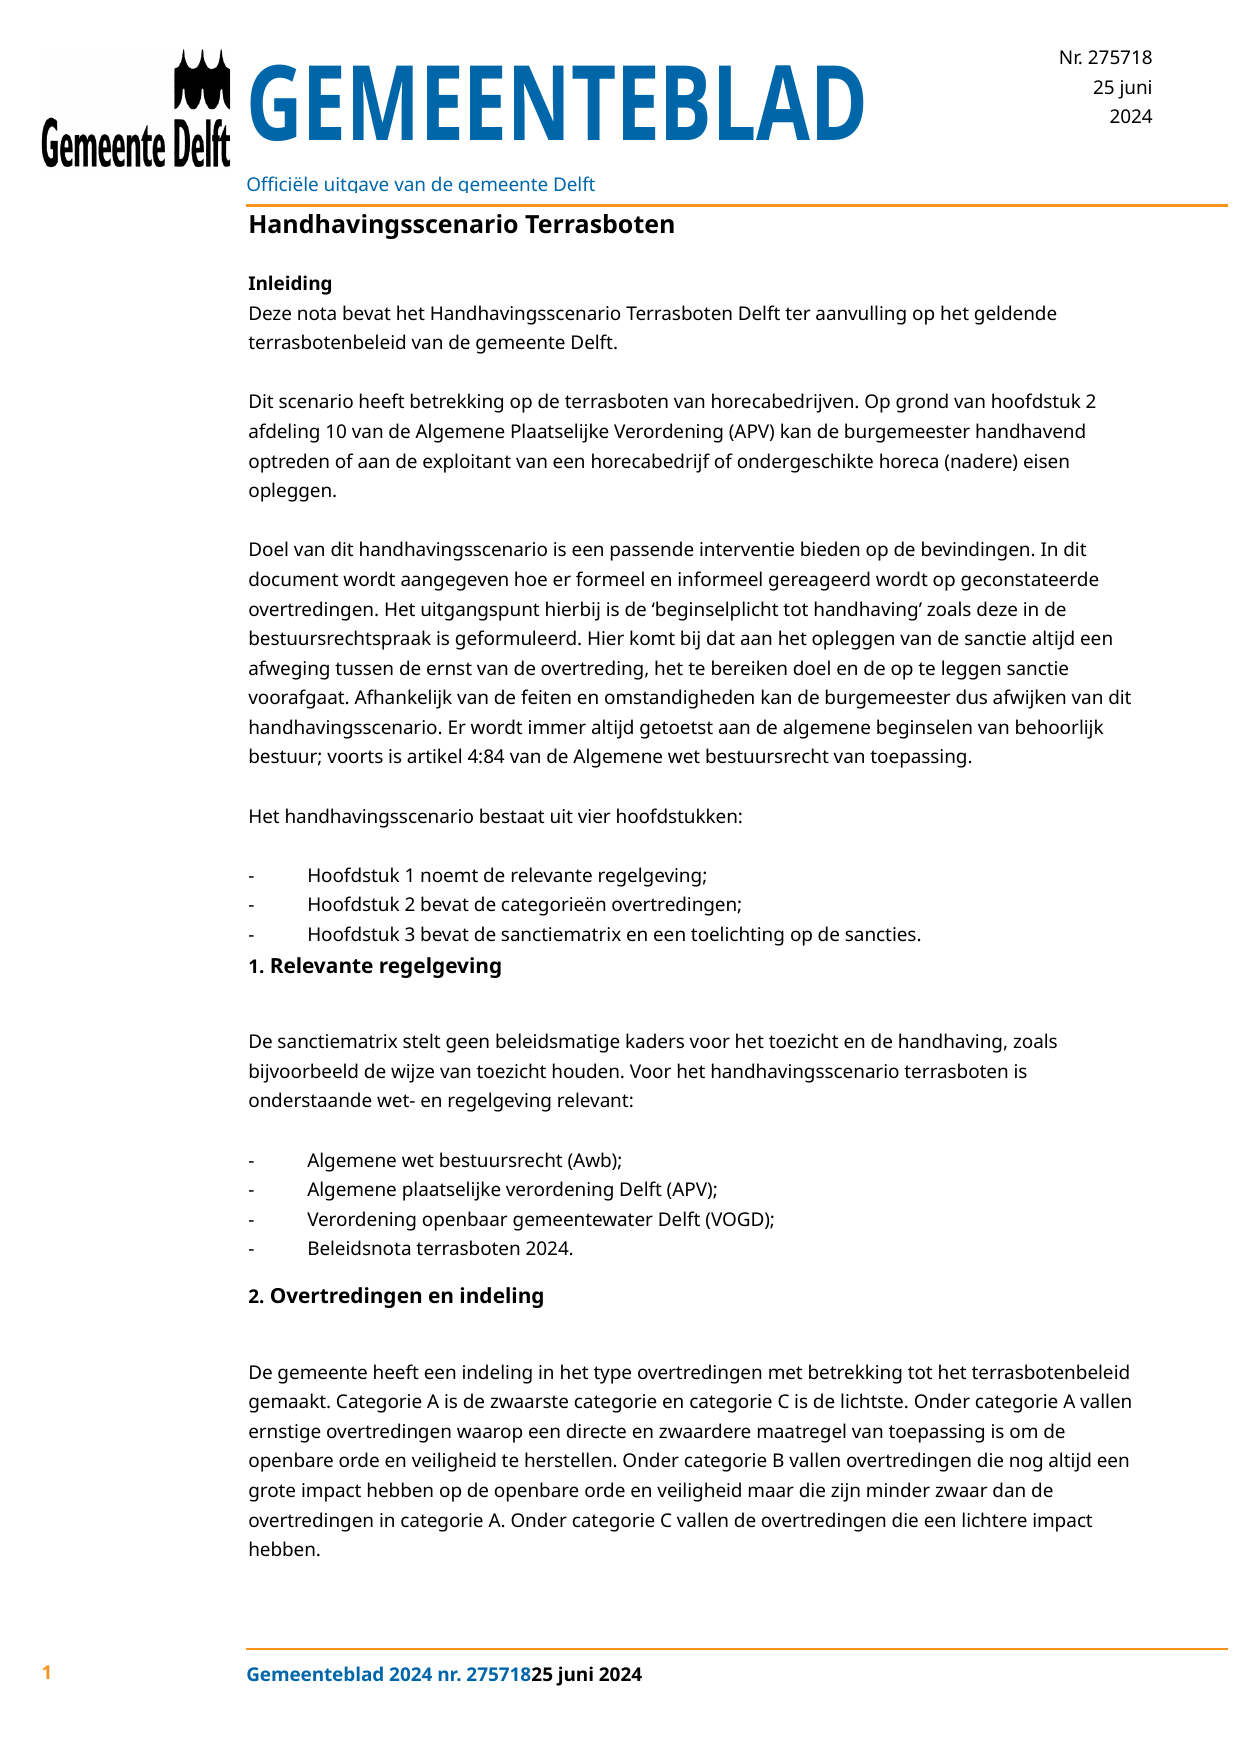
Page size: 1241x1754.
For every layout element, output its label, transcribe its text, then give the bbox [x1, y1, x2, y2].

list Verordening openbaar gemeentewater Delft (VOGD); [248, 1206, 1152, 1232]
text 2. Overtredingen en indeling [248, 1281, 1152, 1309]
text De gemeente heeft een indeling in het type overtredingen met betrekking tot het terrasbotenbeleid gemaakt. Categorie A is de zwaarste categorie en categorie C is de lichtste. Onder categorie A vallen ernstige overtredingen waarop een directe en zwaardere maatregel van toepassing is om de openbare orde en veiligheid te herstellen. Onder categorie B vallen overtredingen die nog altijd een grote impact hebben op de openbare orde en veiligheid maar die zijn minder zwaar dan de overtredingen in categorie A. Onder categorie C vallen de overtredingen die een lichtere impact hebben. [248, 1359, 1152, 1562]
list Hoofdstuk 1 noemt de relevante regelgeving; [248, 862, 1152, 888]
list Beleidsnota terrasboten 2024. [248, 1236, 1152, 1261]
text Doel van dit handhavingsscenario is een passende interventie bieden op de bevindingen. In dit document wordt aangegeven hoe er formeel en informeel gereageerd wordt op geconstateerde overtredingen. Het uitgangspunt hierbij is de ‘beginselplicht tot handhaving’ zoals deze in de bestuursrechtspraak is geformuleerd. Hier komt bij dat aan het opleggen van de sanctie altijd een afweging tussen de ernst van de overtreding, het te bereiken doel en de op te leggen sanctie voorafgaat. Afhankelijk van de feiten en omstandigheden kan de burgemeester dus afwijken van dit handhavingsscenario. Er wordt immer altijd getoetst aan de algemene beginselen van behoorlijk bestuur; voorts is artikel 4:84 van de Algemene wet bestuursrecht van toepassing. [248, 537, 1152, 769]
text Inleiding [248, 270, 1152, 296]
text 1. Relevante regelgeving [248, 951, 1152, 979]
text Handhavingsscenario Terrasboten [248, 207, 1152, 241]
text Dit scenario heeft betrekking op de terrasboten van horecabedrijven. Op grond van hoofdstuk 2 afdeling 10 van de Algemene Plaatselijke Verordening (APV) kan de burgemeester handhavend optreden of aan de exploitant van een horecabedrijf of ondergeschikte horeca (nadere) eisen opleggen. [248, 389, 1152, 503]
list Algemene wet bestuursrecht (Awb); [248, 1147, 1152, 1172]
list Hoofdstuk 3 bevat de sanctiematrix en een toelichting op de sancties. [248, 921, 1152, 947]
text Het handhavingsscenario bestaat uit vier hoofdstukken: [248, 803, 1152, 828]
text De sanctiematrix stelt geen beleidsmatige kaders voor het toezicht en de handhaving, zoals bijvoorbeeld de wijze van toezicht houden. Voor het handhavingsscenario terrasboten is onderstaande wet- en regelgeving relevant: [248, 1028, 1152, 1113]
list Algemene plaatselijke verordening Delft (APV); [248, 1176, 1152, 1202]
list Hoofdstuk 2 bevat de categorieën overtredingen; [248, 892, 1152, 917]
text Deze nota bevat het Handhavingsscenario Terrasboten Delft ter aanvulling op het geldende terrasbotenbeleid van de gemeente Delft. [248, 300, 1152, 355]
picture [41, 47, 231, 172]
